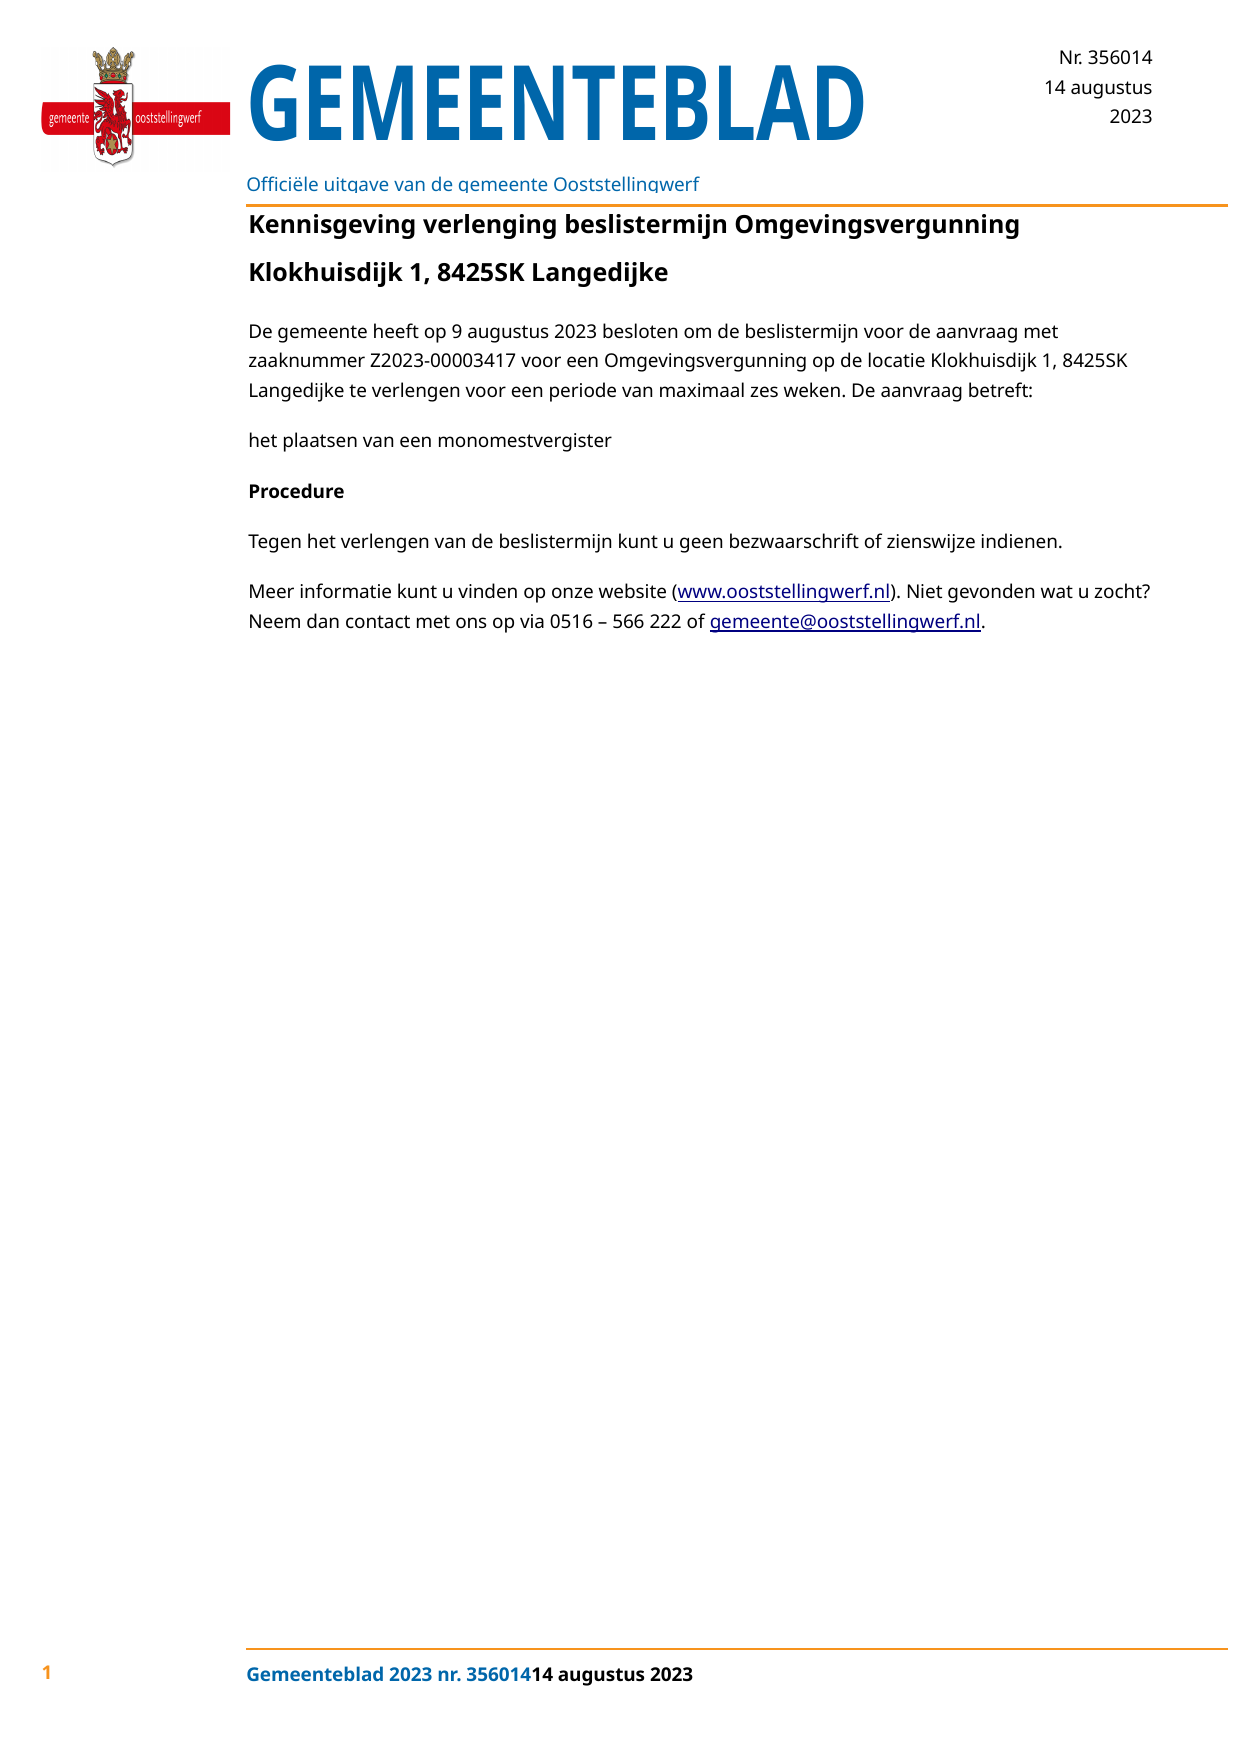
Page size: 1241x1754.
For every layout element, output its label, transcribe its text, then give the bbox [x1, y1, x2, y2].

picture [41, 47, 231, 172]
text het plaatsen van een monomestvergister [248, 427, 1152, 453]
text Meer informatie kunt u vinden op onze website (www.ooststellingwerf.nl). Niet gevonden wat u zocht? Neem dan contact met ons op via 0516 – 566 222 of gemeente@ooststellingwerf.nl. [248, 579, 1152, 634]
text De gemeente heeft op 9 augustus 2023 besloten om de beslistermijn voor de aanvraag met zaaknummer Z2023-00003417 voor een Omgevingsvergunning op de locatie Klokhuisdijk 1, 8425SK Langedijke te verlengen voor een periode van maximaal zes weken. De aanvraag betreft: [248, 318, 1152, 403]
text Procedure [248, 478, 1152, 504]
text Tegen het verlengen van de beslistermijn kunt u geen bezwaarschrift of zienswijze indienen. [248, 528, 1152, 554]
text Kennisgeving verlenging beslistermijn Omgevingsvergunning Klokhuisdijk 1, 8425SK Langedijke [248, 207, 1152, 288]
